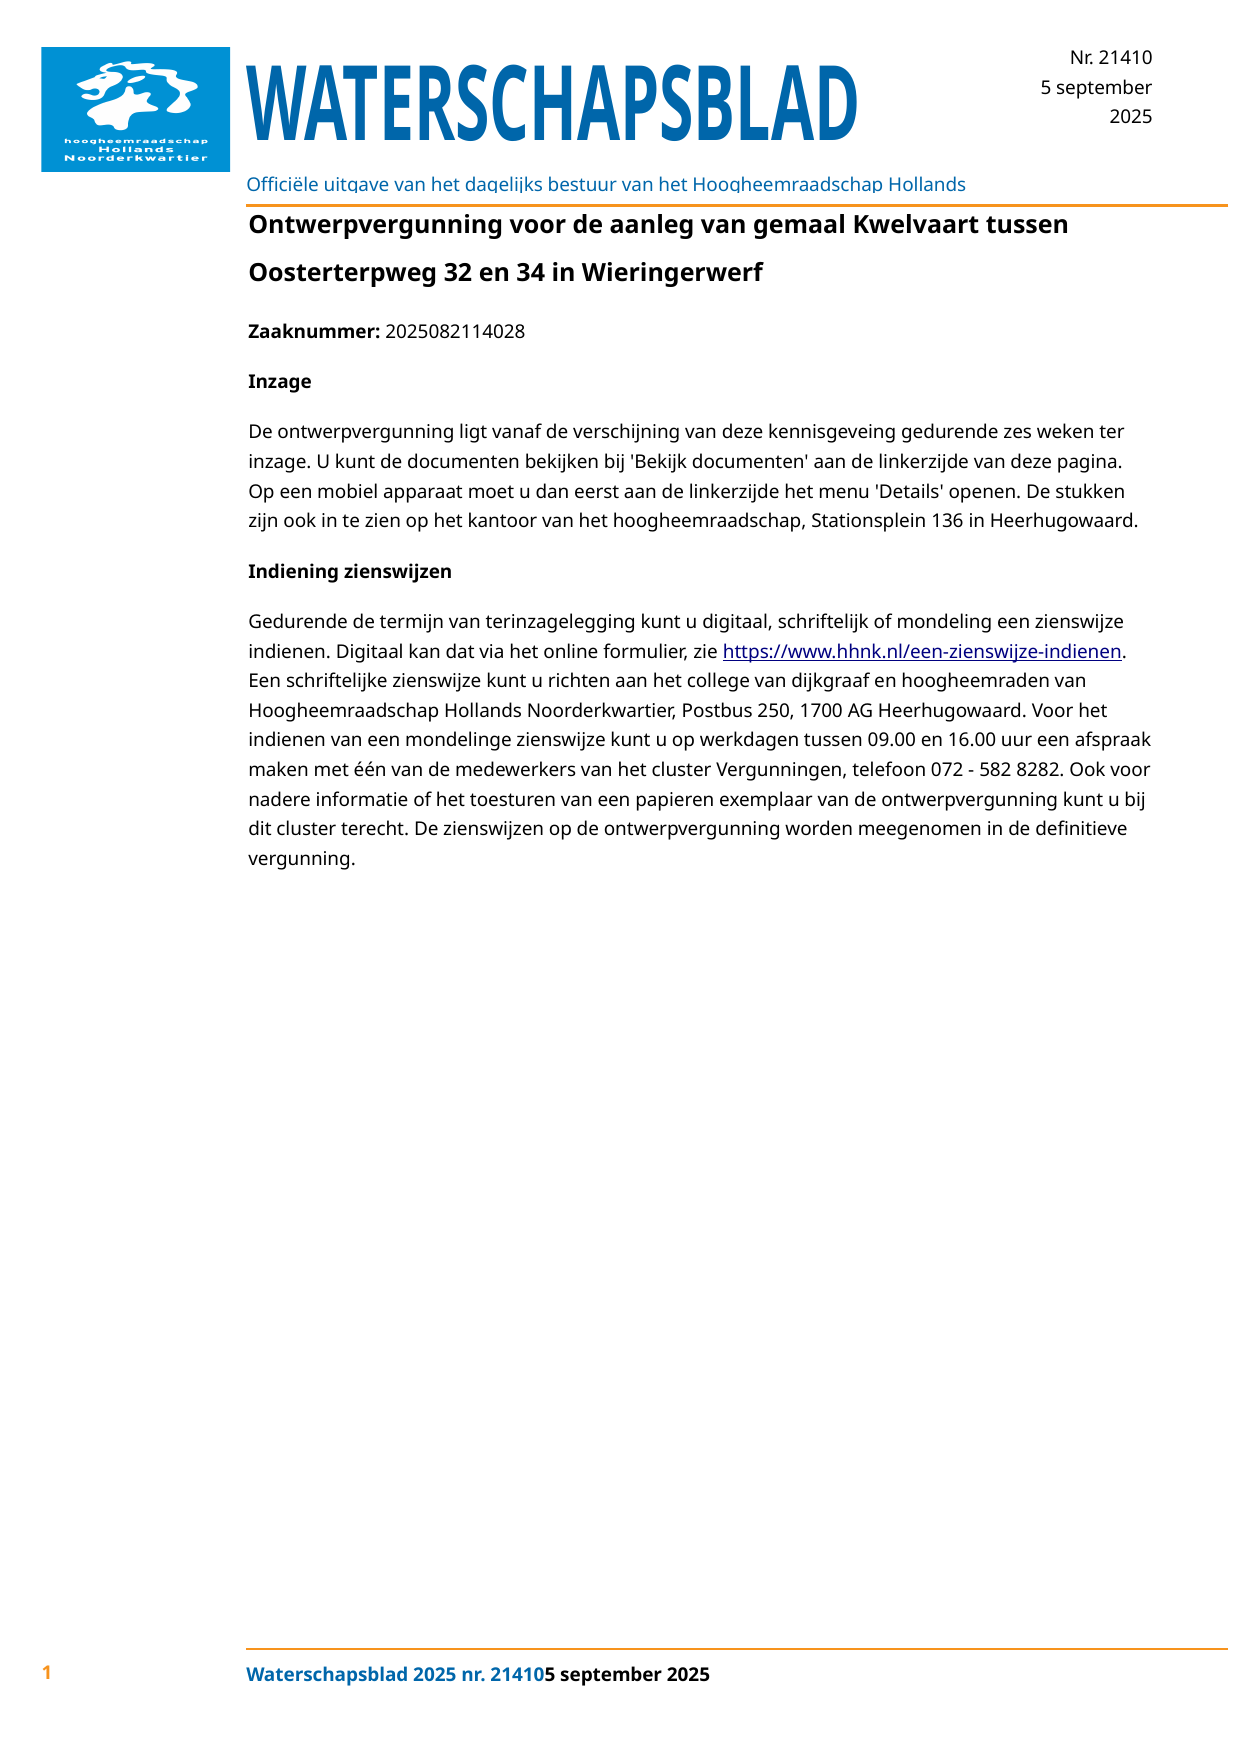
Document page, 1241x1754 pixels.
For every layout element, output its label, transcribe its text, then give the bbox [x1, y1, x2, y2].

picture [118, 62, 197, 112]
text Ontwerpvergunning voor de aanleg van gemaal Kwelvaart tussen Oosterterpweg 32 en 34 in Wieringerwerf [248, 207, 1152, 288]
picture [129, 76, 144, 82]
text Zaaknummer: 2025082114028 [248, 318, 1152, 344]
text Indiening zienswijzen [248, 558, 1152, 584]
text De ontwerpvergunning ligt vanaf de verschijning van deze kennisgeveing gedurende zes weken ter inzage. U kunt de documenten bekijken bij 'Bekijk documenten' aan de linkerzijde van deze pagina. Op een mobiel apparaat moet u dan eerst aan de linkerzijde het menu 'Details' openen. De stukken zijn ook in te zien op het kantoor van het hoogheemraadschap, Stationsplein 136 in Heerhugowaard. [248, 419, 1152, 533]
text Gedurende de termijn van terinzagelegging kunt u digitaal, schriftelijk of mondeling een zienswijze indienen. Digitaal kan dat via het online formulier, zie https://www.hhnk.nl/een-zienswijze-indienen. Een schriftelijke zienswijze kunt u richten aan het college van dijkgraaf en hoogheemraden van Hoogheemraadschap Hollands Noorderkwartier, Postbus 250, 1700 AG Heerhugowaard. Voor het indienen van een mondelinge zienswijze kunt u op werkdagen tussen 09.00 en 16.00 uur een afspraak maken met één van de medewerkers van het cluster Vergunningen, telefoon 072 - 582 8282. Ook voor nadere informatie of het toesturen van een papieren exemplaar van de ontwerpvergunning kunt u bij dit cluster terecht. De zienswijzen op de ontwerpvergunning worden meegenomen in de definitieve vergunning. [248, 608, 1152, 871]
picture [78, 64, 122, 99]
picture [88, 87, 157, 130]
text Inzage [248, 368, 1152, 394]
